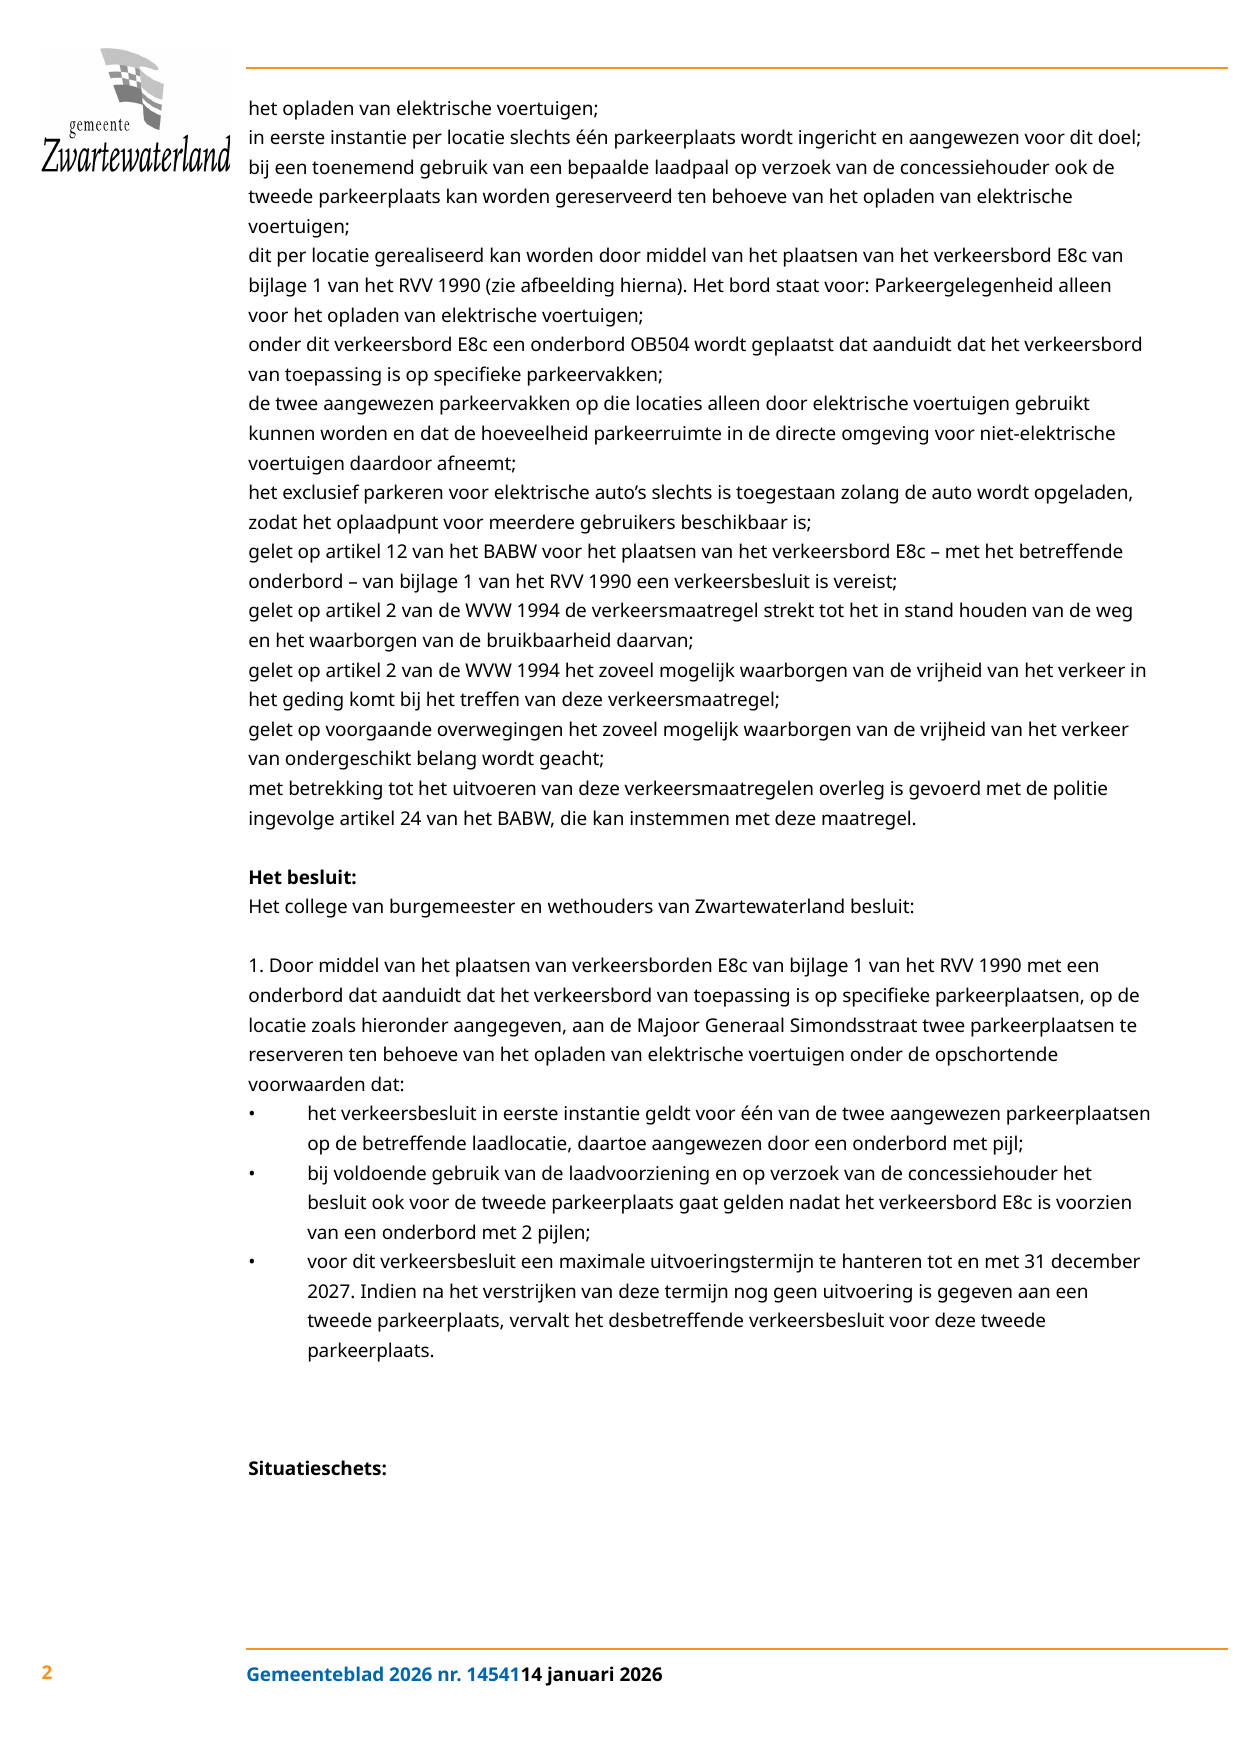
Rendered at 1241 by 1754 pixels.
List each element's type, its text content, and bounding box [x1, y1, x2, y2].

text in eerste instantie per locatie slechts één parkeerplaats wordt ingericht en aangewezen voor dit doel; [248, 124, 1152, 150]
text bij een toenemend gebruik van een bepaalde laadpaal op verzoek van de concessiehouder ook de tweede parkeerplaats kan worden gereserveerd ten behoeve van het opladen van elektrische voertuigen; [248, 154, 1152, 239]
text de twee aangewezen parkeervakken op die locaties alleen door elektrische voertuigen gebruikt kunnen worden en dat de hoeveelheid parkeerruimte in de directe omgeving voor niet-elektrische voertuigen daardoor afneemt; [248, 391, 1152, 476]
text Situatieschets: [248, 1456, 1152, 1481]
text het opladen van elektrische voertuigen; [248, 95, 1152, 121]
text met betrekking tot het uitvoeren van deze verkeersmaatregelen overleg is gevoerd met de politie ingevolge artikel 24 van het BABW, die kan instemmen met deze maatregel. [248, 775, 1152, 831]
text dit per locatie gerealiseerd kan worden door middel van het plaatsen van het verkeersbord E8c van bijlage 1 van het RVV 1990 (zie afbeelding hierna). Het bord staat voor: Parkeergelegenheid alleen voor het opladen van elektrische voertuigen; [248, 243, 1152, 328]
text gelet op voorgaande overwegingen het zoveel mogelijk waarborgen van de vrijheid van het verkeer van ondergeschikt belang wordt geacht; [248, 716, 1152, 771]
text Het college van burgemeester en wethouders van Zwartewaterland besluit: [248, 893, 1152, 919]
text 1. Door middel van het plaatsen van verkeersborden E8c van bijlage 1 van het RVV 1990 met een onderbord dat aanduidt dat het verkeersbord van toepassing is op specifieke parkeerplaatsen, op de locatie zoals hieronder aangegeven, aan de Majoor Generaal Simondsstraat twee parkeerplaatsen te reserveren ten behoeve van het opladen van elektrische voertuigen onder de opschortende voorwaarden dat: [248, 953, 1152, 1097]
list het verkeersbesluit in eerste instantie geldt voor één van de twee aangewezen parkeerplaatsen op de betreffende laadlocatie, daartoe aangewezen door een onderbord met pijl; [248, 1101, 1152, 1156]
text Het besluit: [248, 864, 1152, 890]
text onder dit verkeersbord E8c een onderbord OB504 wordt geplaatst dat aanduidt dat het verkeersbord van toepassing is op specifieke parkeervakken; [248, 331, 1152, 387]
text gelet op artikel 2 van de WVW 1994 het zoveel mogelijk waarborgen van de vrijheid van het verkeer in het geding komt bij het treffen van deze verkeersmaatregel; [248, 657, 1152, 712]
text gelet op artikel 2 van de WVW 1994 de verkeersmaatregel strekt tot het in stand houden van de weg en het waarborgen van de bruikbaarheid daarvan; [248, 598, 1152, 653]
text gelet op artikel 12 van het BABW voor het plaatsen van het verkeersbord E8c – met het betreffende onderbord – van bijlage 1 van het RVV 1990 een verkeersbesluit is vereist; [248, 538, 1152, 594]
picture [41, 47, 231, 172]
list voor dit verkeersbesluit een maximale uitvoeringstermijn te hanteren tot en met 31 december 2027. Indien na het verstrijken van deze termijn nog geen uitvoering is gegeven aan een tweede parkeerplaats, vervalt het desbetreffende verkeersbesluit voor deze tweede parkeerplaats. [248, 1248, 1152, 1363]
text het exclusief parkeren voor elektrische auto’s slechts is toegestaan zolang de auto wordt opgeladen, zodat het oplaadpunt voor meerdere gebruikers beschikbaar is; [248, 479, 1152, 535]
list bij voldoende gebruik van de laadvoorziening en op verzoek van de concessiehouder het besluit ook voor de tweede parkeerplaats gaat gelden nadat het verkeersbord E8c is voorzien van een onderbord met 2 pijlen; [248, 1160, 1152, 1245]
